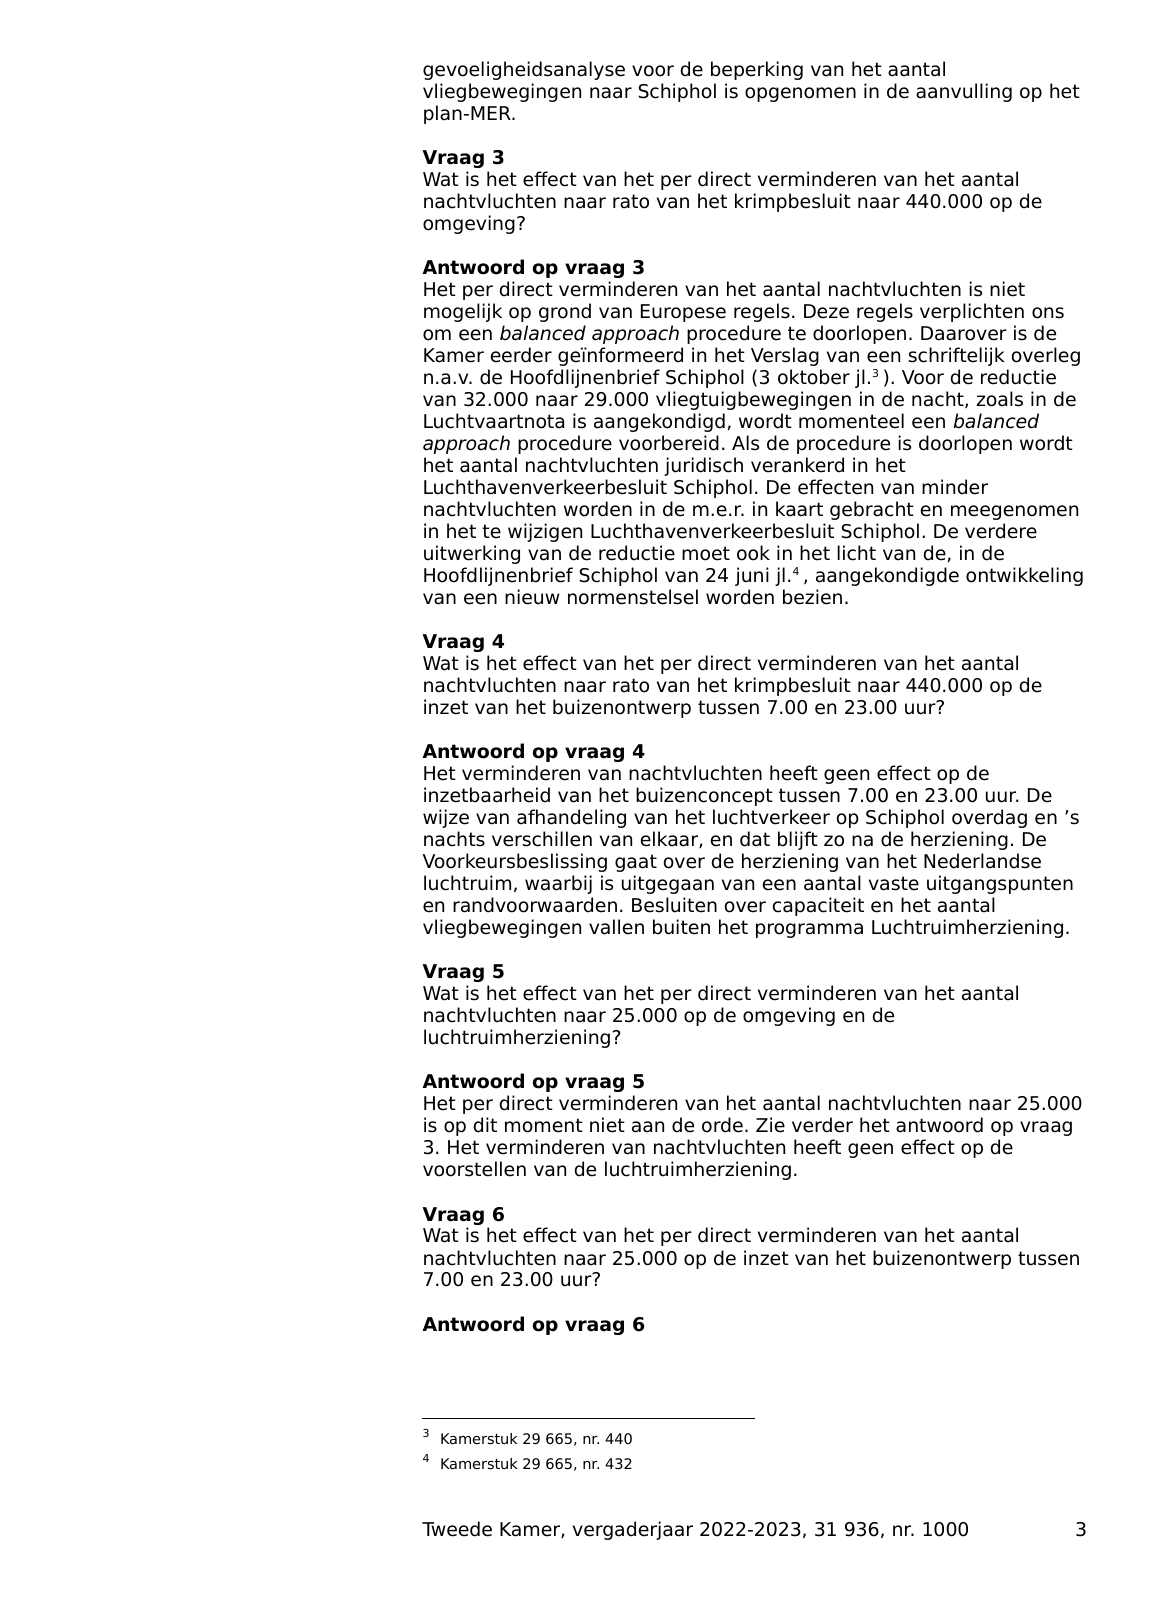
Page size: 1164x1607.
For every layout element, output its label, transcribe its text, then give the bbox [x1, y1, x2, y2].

text gevoeligheidsanalyse voor de beperking van het aantal vliegbewegingen naar Schiphol is opgenomen in de aanvulling op het plan-MER. [422, 59, 1087, 125]
text Wat is het effect van het per direct verminderen van het aantal nachtvluchten naar 25.000 op de inzet van het buizenontwerp tussen 7.00 en 23.00 uur? [422, 1225, 1087, 1291]
text Kamerstuk 29 665, nr. 432 [422, 1452, 1087, 1474]
text Wat is het effect van het per direct verminderen van het aantal nachtvluchten naar 25.000 op de omgeving en de luchtruimherziening? [422, 983, 1087, 1049]
text Vraag 5 [422, 961, 1087, 983]
text Antwoord op vraag 4 [422, 741, 1087, 763]
text Antwoord op vraag 3 [422, 257, 1087, 279]
text Antwoord op vraag 5 [422, 1071, 1087, 1093]
text Het verminderen van nachtvluchten heeft geen effect op de inzetbaarheid van het buizenconcept tussen 7.00 en 23.00 uur. De wijze van afhandeling van het luchtverkeer op Schiphol overdag en ’s nachts verschillen van elkaar, en dat blijft zo na de herziening. De Voorkeursbeslissing gaat over de herziening van het Nederlandse luchtruim, waarbij is uitgegaan van een aantal vaste uitgangspunten en randvoorwaarden. Besluiten over capaciteit en het aantal vliegbewegingen vallen buiten het programma Luchtruimherziening. [422, 763, 1087, 939]
text Antwoord op vraag 6 [422, 1313, 1087, 1336]
text Vraag 3 [422, 147, 1087, 169]
text Het per direct verminderen van het aantal nachtvluchten is niet mogelijk op grond van Europese regels. Deze regels verplichten ons om een balanced approach procedure te doorlopen. Daarover is de Kamer eerder geïnformeerd in het Verslag van een schriftelijk overleg n.a.v. de Hoofdlijnenbrief Schiphol (3 oktober jl.). Voor de reductie van 32.000 naar 29.000 vliegtuigbewegingen in de nacht, zoals in de Luchtvaartnota is aangekondigd, wordt momenteel een balanced approach procedure voorbereid. Als de procedure is doorlopen wordt het aantal nachtvluchten juridisch verankerd in het Luchthavenverkeerbesluit Schiphol. De effecten van minder nachtvluchten worden in de m.e.r. in kaart gebracht en meegenomen in het te wijzigen Luchthavenverkeerbesluit Schiphol. De verdere uitwerking van de reductie moet ook in het licht van de, in de Hoofdlijnenbrief Schiphol van 24 juni jl., aangekondigde ontwikkeling van een nieuw normenstelsel worden bezien. [422, 279, 1087, 609]
text Kamerstuk 29 665, nr. 440 [422, 1427, 1087, 1449]
text Vraag 6 [422, 1203, 1087, 1225]
text Het per direct verminderen van het aantal nachtvluchten naar 25.000 is op dit moment niet aan de orde. Zie verder het antwoord op vraag 3. Het verminderen van nachtvluchten heeft geen effect op de voorstellen van de luchtruimherziening. [422, 1093, 1087, 1181]
text Wat is het effect van het per direct verminderen van het aantal nachtvluchten naar rato van het krimpbesluit naar 440.000 op de inzet van het buizenontwerp tussen 7.00 en 23.00 uur? [422, 653, 1087, 719]
text Vraag 4 [422, 631, 1087, 653]
text Wat is het effect van het per direct verminderen van het aantal nachtvluchten naar rato van het krimpbesluit naar 440.000 op de omgeving? [422, 169, 1087, 235]
